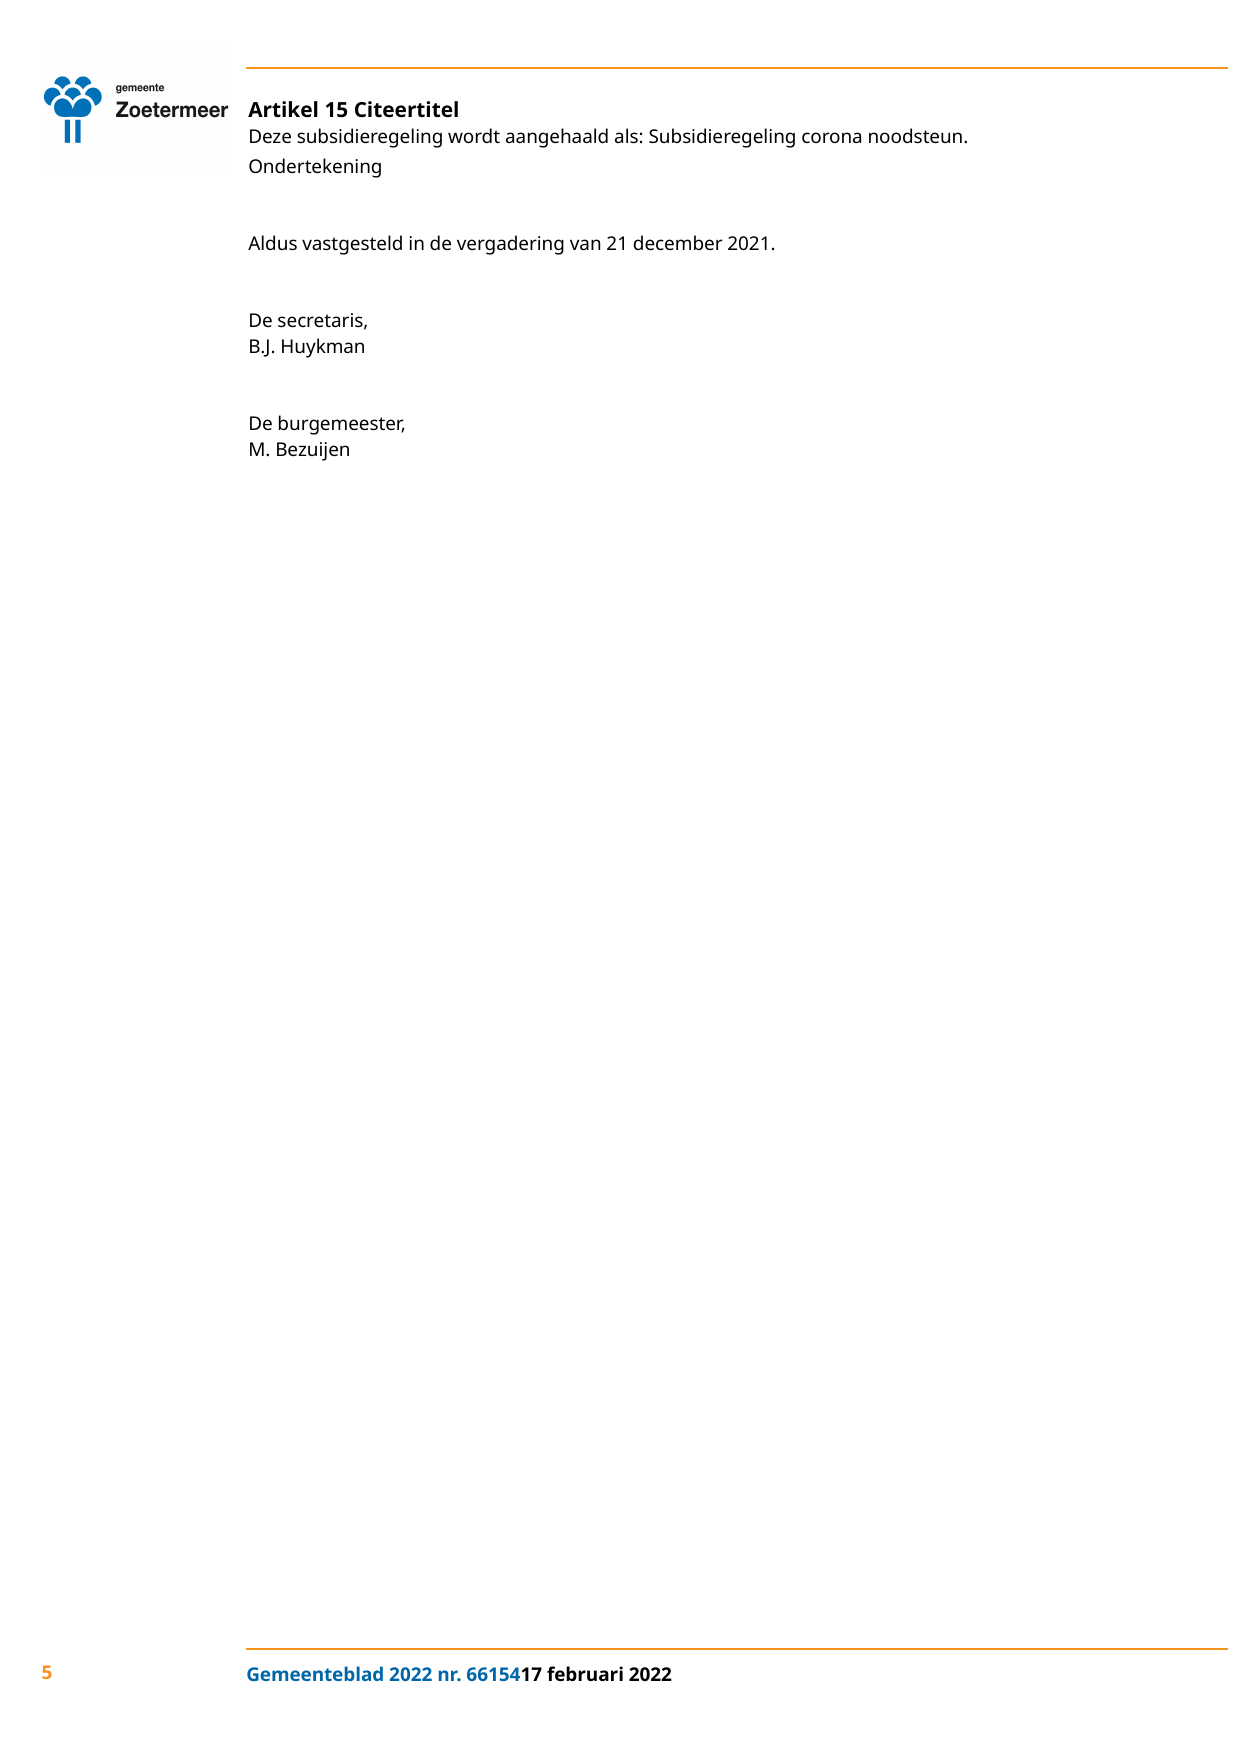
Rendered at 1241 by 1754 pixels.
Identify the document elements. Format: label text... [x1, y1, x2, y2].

text M. Bezuijen [248, 436, 1152, 462]
text De burgemeester, [248, 410, 1152, 436]
picture [41, 47, 231, 172]
text Artikel 15 Citeertitel [248, 95, 1152, 123]
text Ondertekening [248, 153, 1152, 178]
text Deze subsidieregeling wordt aangehaald als: Subsidieregeling corona noodsteun. [248, 123, 1152, 149]
text Aldus vastgesteld in de vergadering van 21 december 2021. [248, 230, 1152, 256]
text B.J. Huykman [248, 333, 1152, 359]
text De secretaris, [248, 307, 1152, 333]
